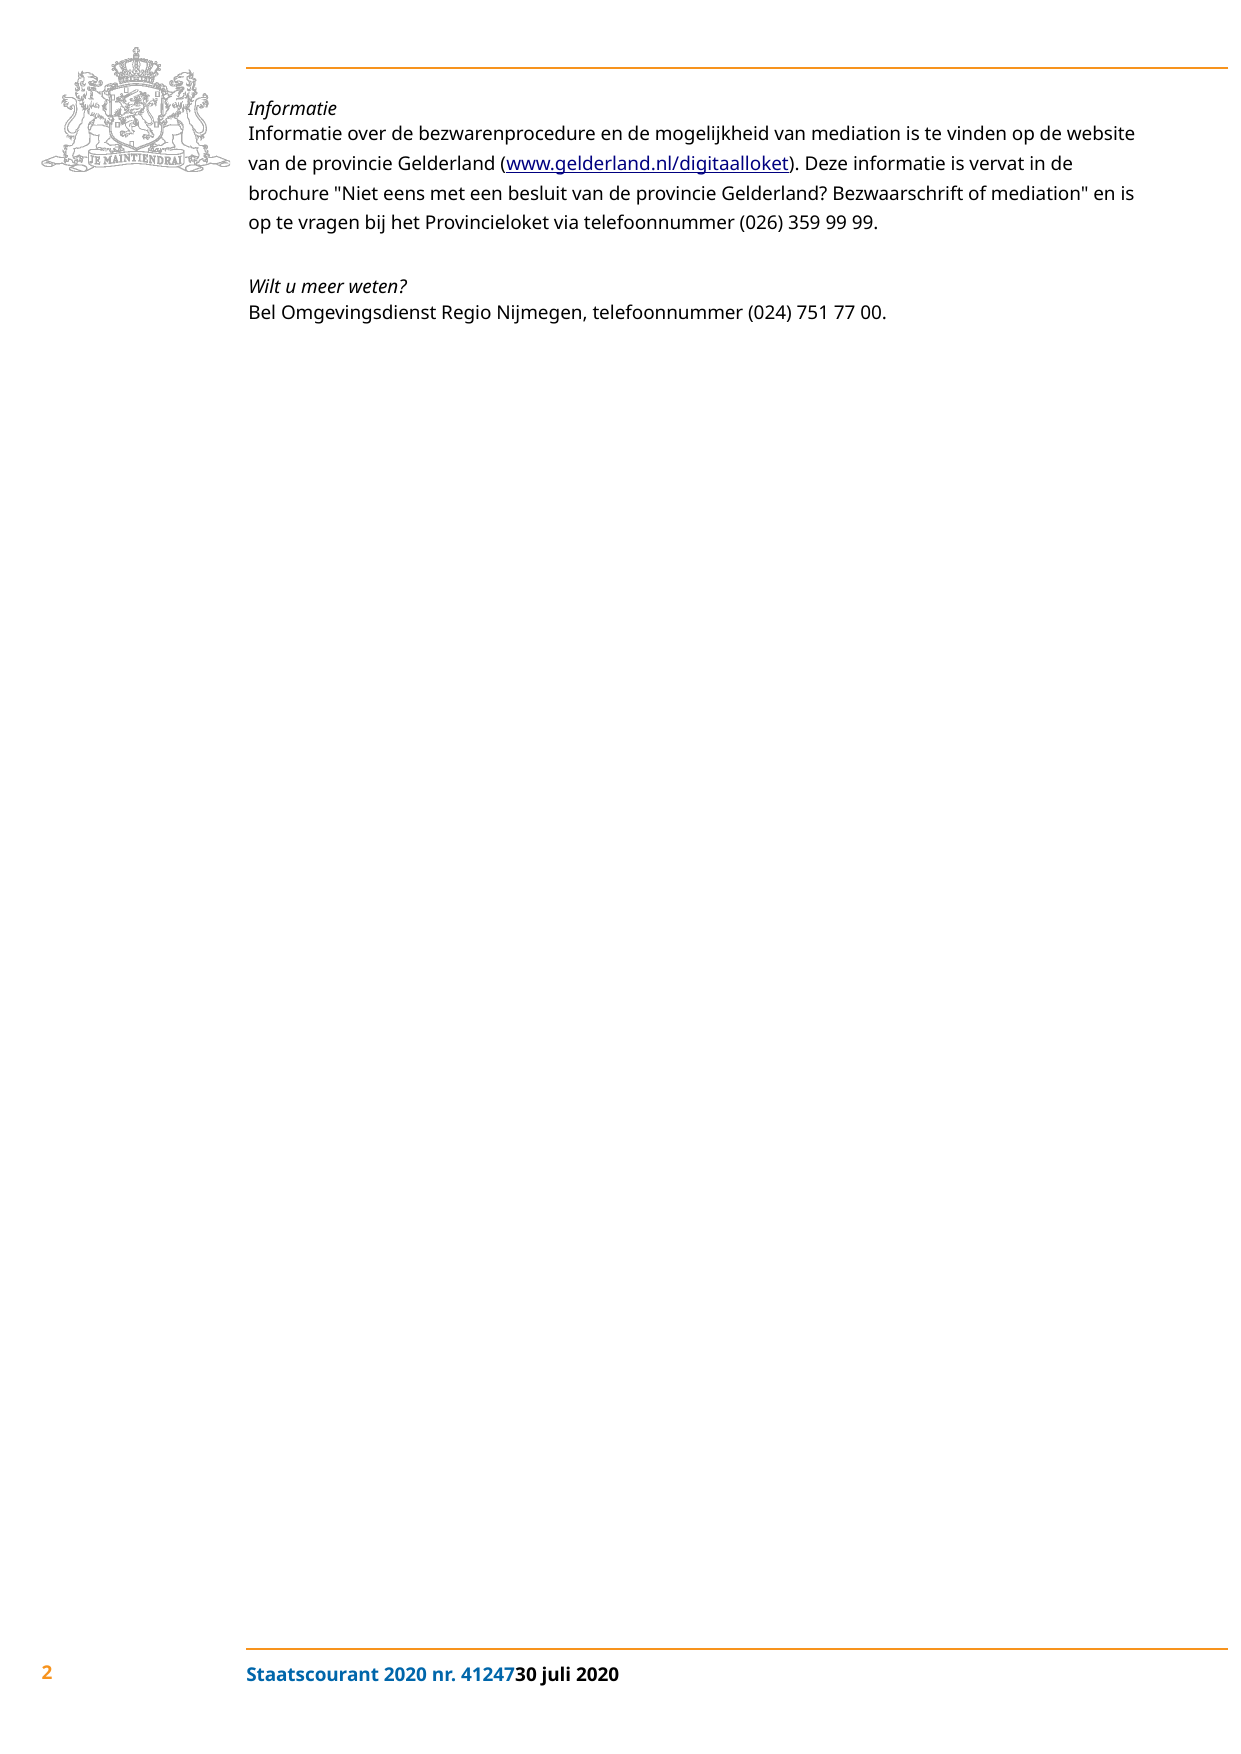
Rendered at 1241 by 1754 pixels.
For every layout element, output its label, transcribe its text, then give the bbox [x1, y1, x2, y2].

text Informatie [248, 95, 1152, 121]
picture [41, 47, 231, 172]
text Wilt u meer weten? [248, 273, 1152, 299]
text Bel Omgevingsdienst Regio Nijmegen, telefoonnummer (024) 751 77 00. [248, 299, 1152, 325]
text Informatie over de bezwarenprocedure en de mogelijkheid van mediation is te vinden op de website van de provincie Gelderland (www.gelderland.nl/digitaalloket). Deze informatie is vervat in de brochure "Niet eens met een besluit van de provincie Gelderland? Bezwaarschrift of mediation" en is op te vragen bij het Provincieloket via telefoonnummer (026) 359 99 99. [248, 121, 1152, 235]
